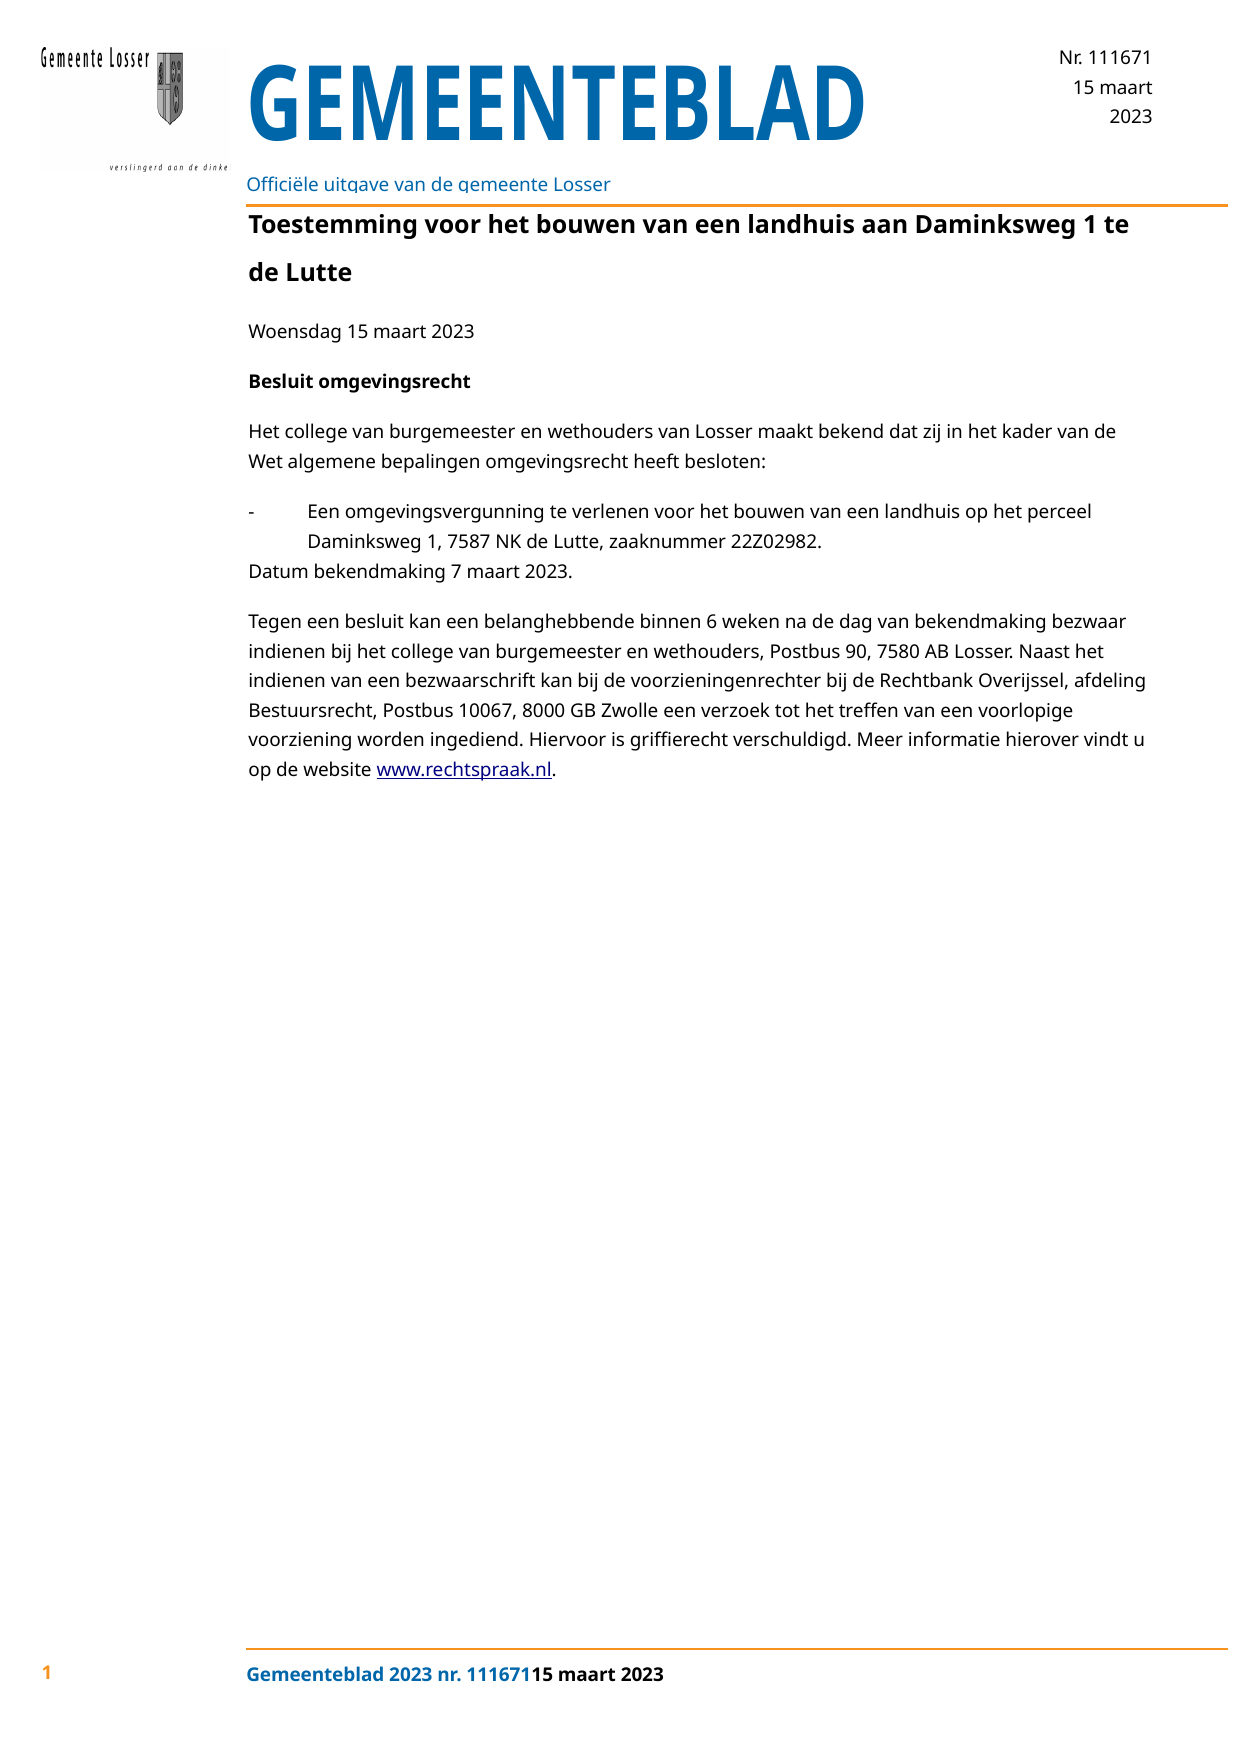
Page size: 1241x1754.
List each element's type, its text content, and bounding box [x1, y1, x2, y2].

text Het college van burgemeester en wethouders van Losser maakt bekend dat zij in het kader van de Wet algemene bepalingen omgevingsrecht heeft besloten: [248, 419, 1152, 474]
text Tegen een besluit kan een belanghebbende binnen 6 weken na de dag van bekendmaking bezwaar indienen bij het college van burgemeester en wethouders, Postbus 90, 7580 AB Losser. Naast het indienen van een bezwaarschrift kan bij de voorzieningenrechter bij de Rechtbank Overijssel, afdeling Bestuursrecht, Postbus 10067, 8000 GB Zwolle een verzoek tot het treffen van een voorlopige voorziening worden ingediend. Hiervoor is griffierecht verschuldigd. Meer informatie hierover vindt u op de website www.rechtspraak.nl. [248, 608, 1152, 782]
text Woensdag 15 maart 2023 [248, 318, 1152, 344]
text Besluit omgevingsrecht [248, 368, 1152, 394]
text Datum bekendmaking 7 maart 2023. [248, 558, 1152, 584]
list Een omgevingsvergunning te verlenen voor het bouwen van een landhuis op het perceel Daminksweg 1, 7587 NK de Lutte, zaaknummer 22Z02982. [248, 499, 1152, 554]
text Toestemming voor het bouwen van een landhuis aan Daminksweg 1 te de Lutte [248, 207, 1152, 288]
picture [41, 47, 231, 172]
